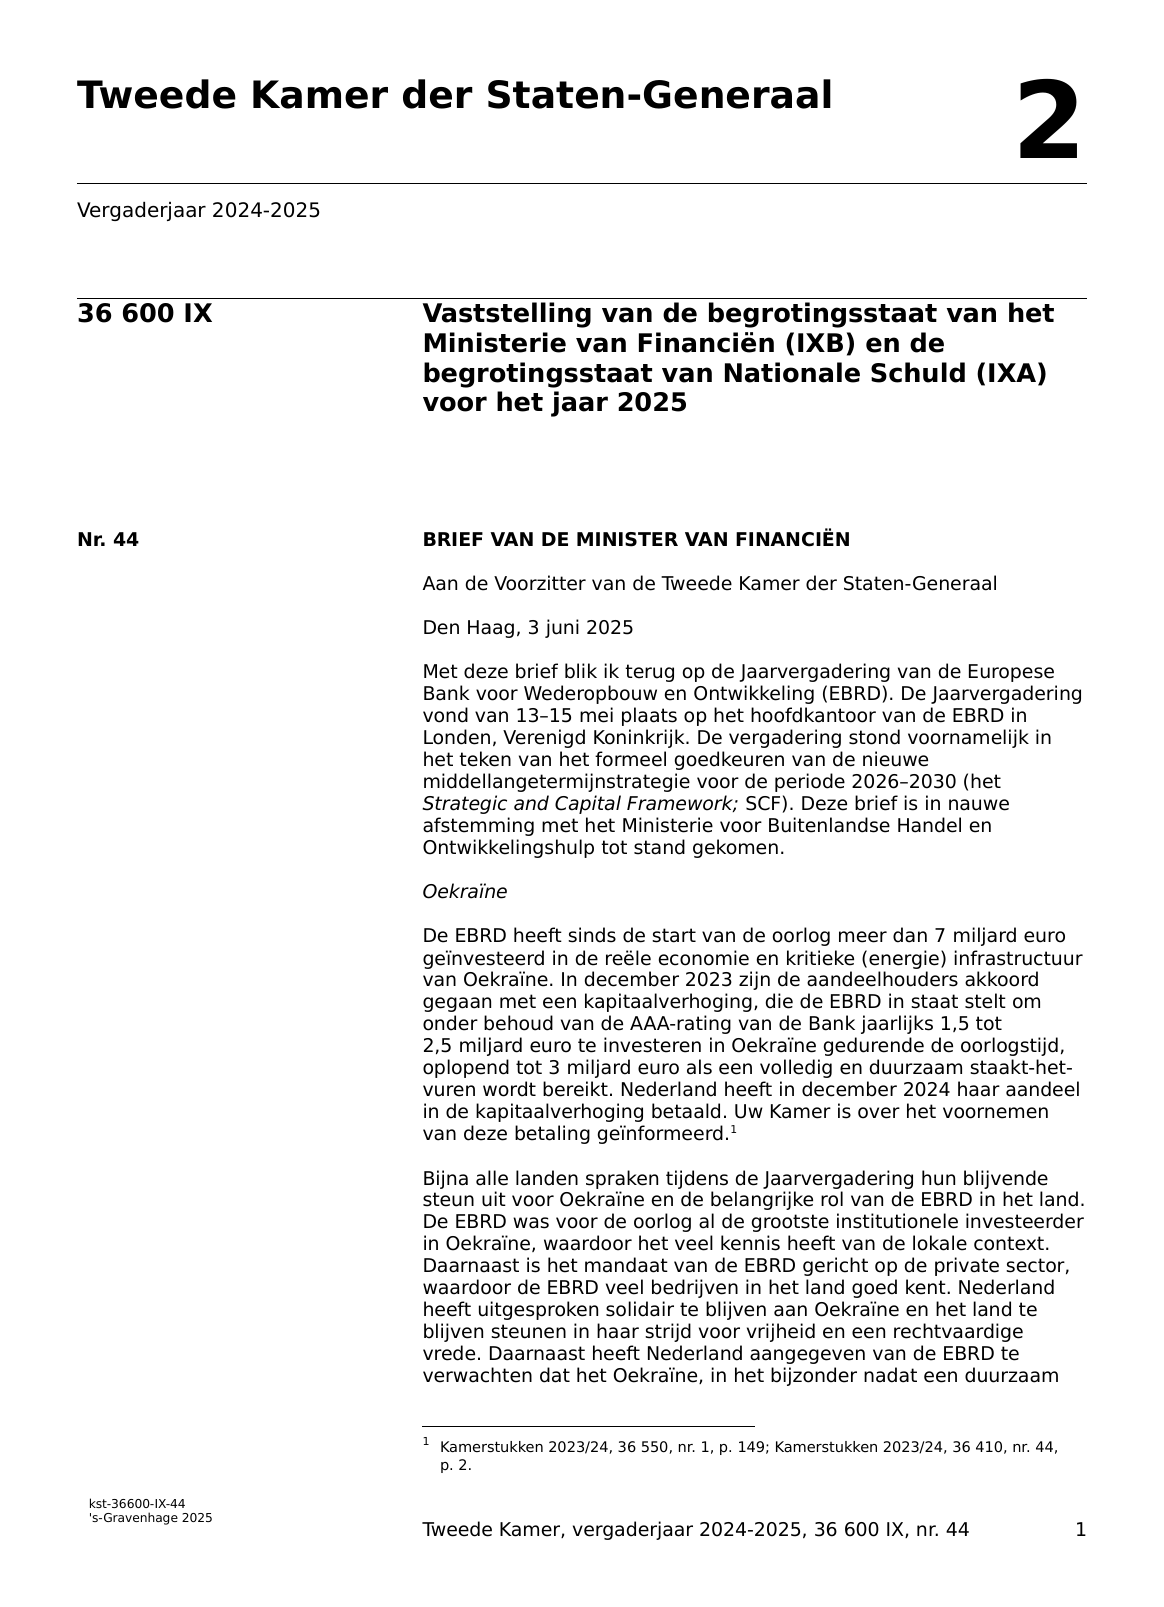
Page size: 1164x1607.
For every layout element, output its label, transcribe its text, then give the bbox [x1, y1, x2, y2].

table_cell Vergaderjaar 2024-2025 [77, 184, 1087, 298]
text 's-Gravenhage 2025 [88, 1511, 323, 1525]
table_header 2 [886, 59, 1087, 183]
text Kamerstukken 2023/24, 36 550, nr. 1, p. 149; Kamerstukken 2023/24, 36 410, nr. 44, p. 2. [422, 1435, 1087, 1474]
subtitle Oekraïne [422, 881, 1087, 903]
text Den Haag, 3 juni 2025 [422, 617, 1087, 639]
text Met deze brief blik ik terug op de Jaarvergadering van de Europese Bank voor Wederopbouw en Ontwikkeling (EBRD). De Jaarvergadering vond van 13–15 mei plaats op het hoofdkantoor van de EBRD in Londen, Verenigd Koninkrijk. De vergadering stond voornamelijk in het teken van het formeel goedkeuren van de nieuwe middellangetermijnstrategie voor de periode 2026–2030 (het Strategic and Capital Framework; SCF). Deze brief is in nauwe afstemming met het Ministerie voor Buitenlandse Handel en Ontwikkelingshulp tot stand gekomen. [422, 661, 1087, 859]
text Aan de Voorzitter van de Tweede Kamer der Staten-Generaal [422, 573, 1087, 595]
text De EBRD heeft sinds de start van de oorlog meer dan 7 miljard euro geïnvesteerd in de reële economie en kritieke (energie) infrastructuur van Oekraïne. In december 2023 zijn de aandeelhouders akkoord gegaan met een kapitaalverhoging, die de EBRD in staat stelt om onder behoud van de AAA-rating van de Bank jaarlijks 1,5 tot 2,5 miljard euro te investeren in Oekraïne gedurende de oorlogstijd, oplopend tot 3 miljard euro als een volledig en duurzaam staakt-het-vuren wordt bereikt. Nederland heeft in december 2024 haar aandeel in de kapitaalverhoging betaald. Uw Kamer is over het voornemen van deze betaling geïnformeerd. [422, 925, 1087, 1145]
subtitle 36 600 IX Vaststelling van de begrotingsstaat van het Ministerie van Financiën (IXB) en de begrotingsstaat van Nationale Schuld (IXA) voor het jaar 2025 [77, 299, 1087, 418]
text Bijna alle landen spraken tijdens de Jaarvergadering hun blijvende steun uit voor Oekraïne en de belangrijke rol van de EBRD in het land. De EBRD was voor de oorlog al de grootste institutionele investeerder in Oekraïne, waardoor het veel kennis heeft van de lokale context. Daarnaast is het mandaat van de EBRD gericht op de private sector, waardoor de EBRD veel bedrijven in het land goed kent. Nederland heeft uitgesproken solidair te blijven aan Oekraïne en het land te blijven steunen in haar strijd voor vrijheid en een rechtvaardige vrede. Daarnaast heeft Nederland aangegeven van de EBRD te verwachten dat het Oekraïne, in het bijzonder nadat een duurzaam [422, 1167, 1087, 1387]
subtitle Nr. 44 BRIEF VAN DE MINISTER VAN FINANCIËN [77, 529, 1087, 551]
table_header Tweede Kamer der Staten-Generaal [77, 59, 886, 183]
text kst-36600-IX-44 [88, 1497, 323, 1511]
